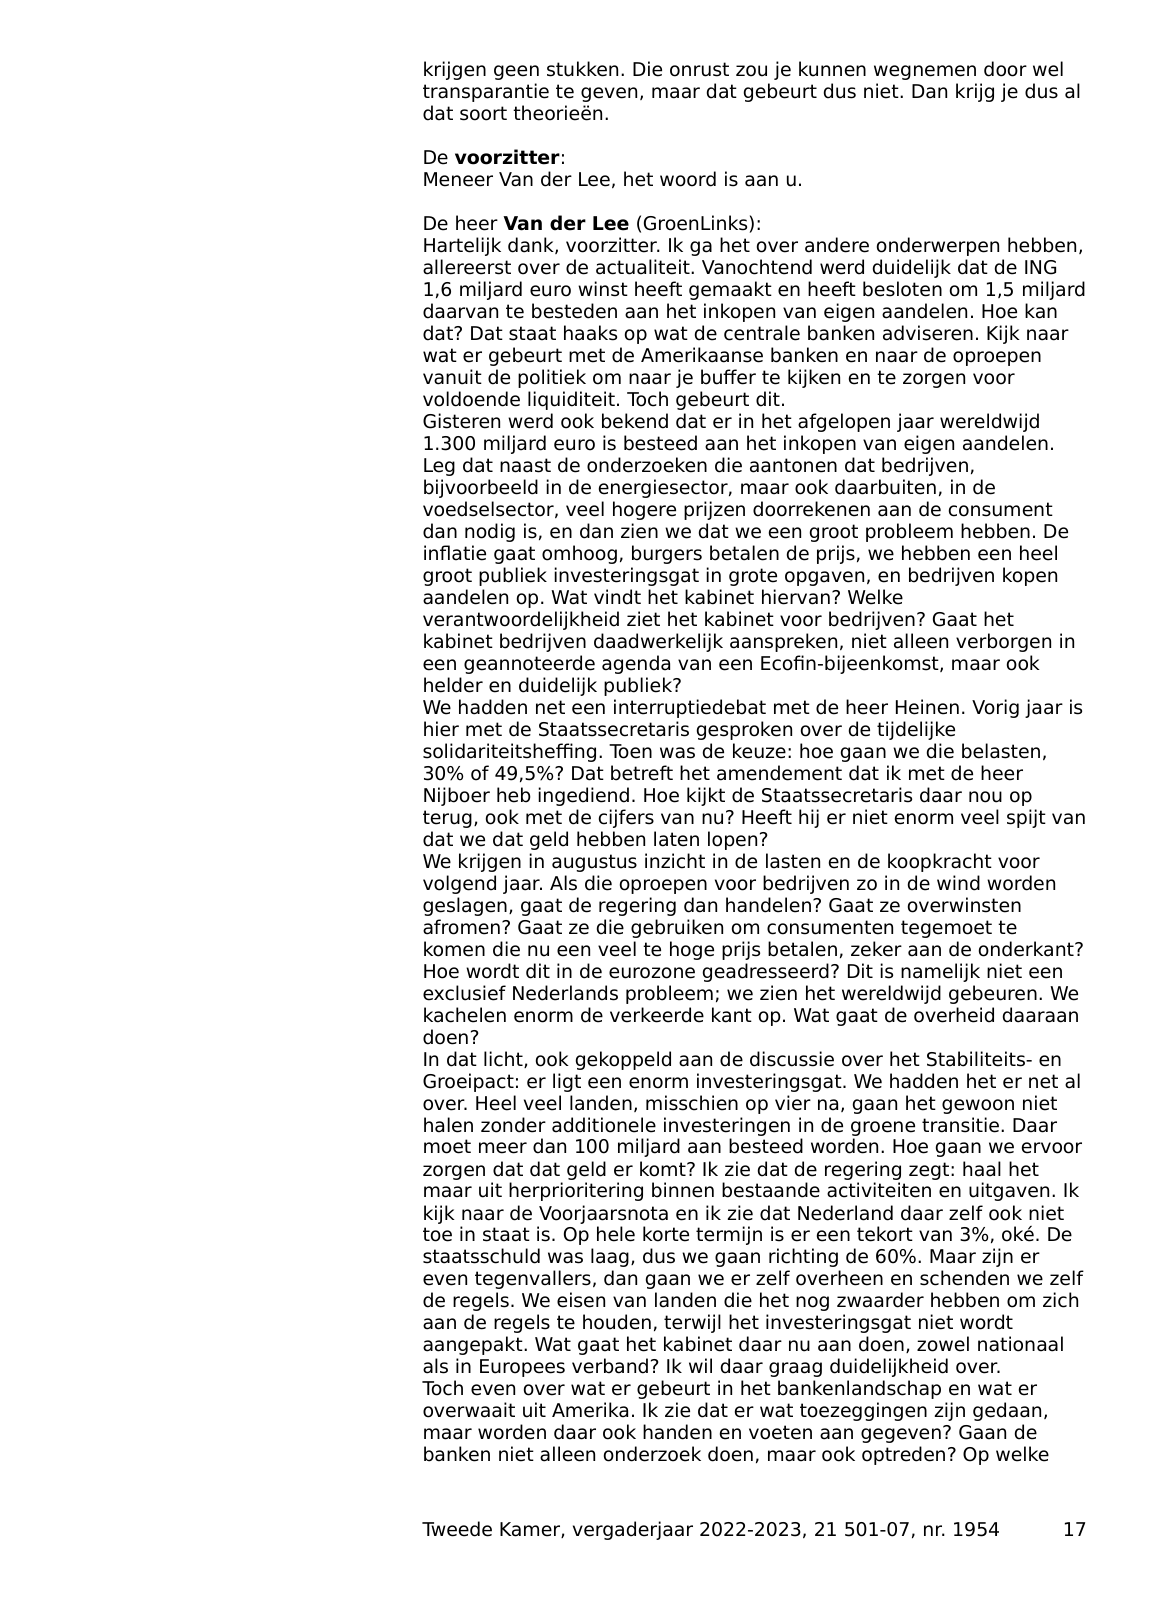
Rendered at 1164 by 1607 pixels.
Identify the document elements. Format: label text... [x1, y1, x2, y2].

text Hartelijk dank, voorzitter. Ik ga het over andere onderwerpen hebben, allereerst over de actualiteit. Vanochtend werd duidelijk dat de ING 1,6 miljard euro winst heeft gemaakt en heeft besloten om 1,5 miljard daarvan te besteden aan het inkopen van eigen aandelen. Hoe kan dat? Dat staat haaks op wat de centrale banken adviseren. Kijk naar wat er gebeurt met de Amerikaanse banken en naar de oproepen vanuit de politiek om naar je buffer te kijken en te zorgen voor voldoende liquiditeit. Toch gebeurt dit. [422, 235, 1087, 411]
text Gisteren werd ook bekend dat er in het afgelopen jaar wereldwijd 1.300 miljard euro is besteed aan het inkopen van eigen aandelen. Leg dat naast de onderzoeken die aantonen dat bedrijven, bijvoorbeeld in de energiesector, maar ook daarbuiten, in de voedselsector, veel hogere prijzen doorrekenen aan de consument dan nodig is, en dan zien we dat we een groot probleem hebben. De inflatie gaat omhoog, burgers betalen de prijs, we hebben een heel groot publiek investeringsgat in grote opgaven, en bedrijven kopen aandelen op. Wat vindt het kabinet hiervan? Welke verantwoordelijkheid ziet het kabinet voor bedrijven? Gaat het kabinet bedrijven daadwerkelijk aanspreken, niet alleen verborgen in een geannoteerde agenda van een Ecofin-bijeenkomst, maar ook helder en duidelijk publiek? [422, 411, 1087, 697]
text In dat licht, ook gekoppeld aan de discussie over het Stabiliteits- en Groeipact: er ligt een enorm investeringsgat. We hadden het er net al over. Heel veel landen, misschien op vier na, gaan het gewoon niet halen zonder additionele investeringen in de groene transitie. Daar moet meer dan 100 miljard aan besteed worden. Hoe gaan we ervoor zorgen dat dat geld er komt? Ik zie dat de regering zegt: haal het maar uit herprioritering binnen bestaande activiteiten en uitgaven. Ik kijk naar de Voorjaarsnota en ik zie dat Nederland daar zelf ook niet toe in staat is. Op hele korte termijn is er een tekort van 3%, oké. De staatsschuld was laag, dus we gaan richting de 60%. Maar zijn er even tegenvallers, dan gaan we er zelf overheen en schenden we zelf de regels. We eisen van landen die het nog zwaarder hebben om zich aan de regels te houden, terwijl het investeringsgat niet wordt aangepakt. Wat gaat het kabinet daar nu aan doen, zowel nationaal als in Europees verband? Ik wil daar graag duidelijkheid over. [422, 1048, 1087, 1378]
text De voorzitter: [422, 147, 1087, 169]
text Meneer Van der Lee, het woord is aan u. [422, 169, 1087, 191]
text We hadden net een interruptiedebat met de heer Heinen. Vorig jaar is hier met de Staatssecretaris gesproken over de tijdelijke solidariteitsheffing. Toen was de keuze: hoe gaan we die belasten, 30% of 49,5%? Dat betreft het amendement dat ik met de heer Nijboer heb ingediend. Hoe kijkt de Staatssecretaris daar nou op terug, ook met de cijfers van nu? Heeft hij er niet enorm veel spijt van dat we dat geld hebben laten lopen? [422, 697, 1087, 851]
text krijgen geen stukken. Die onrust zou je kunnen wegnemen door wel transparantie te geven, maar dat gebeurt dus niet. Dan krijg je dus al dat soort theorieën. [422, 59, 1087, 125]
text De heer Van der Lee (GroenLinks): [422, 213, 1087, 235]
text Toch even over wat er gebeurt in het bankenlandschap en wat er overwaait uit Amerika. Ik zie dat er wat toezeggingen zijn gedaan, maar worden daar ook handen en voeten aan gegeven? Gaan de banken niet alleen onderzoek doen, maar ook optreden? Op welke [422, 1378, 1087, 1466]
text We krijgen in augustus inzicht in de lasten en de koopkracht voor volgend jaar. Als die oproepen voor bedrijven zo in de wind worden geslagen, gaat de regering dan handelen? Gaat ze overwinsten afromen? Gaat ze die gebruiken om consumenten tegemoet te komen die nu een veel te hoge prijs betalen, zeker aan de onderkant? Hoe wordt dit in de eurozone geadresseerd? Dit is namelijk niet een exclusief Nederlands probleem; we zien het wereldwijd gebeuren. We kachelen enorm de verkeerde kant op. Wat gaat de overheid daaraan doen? [422, 851, 1087, 1048]
